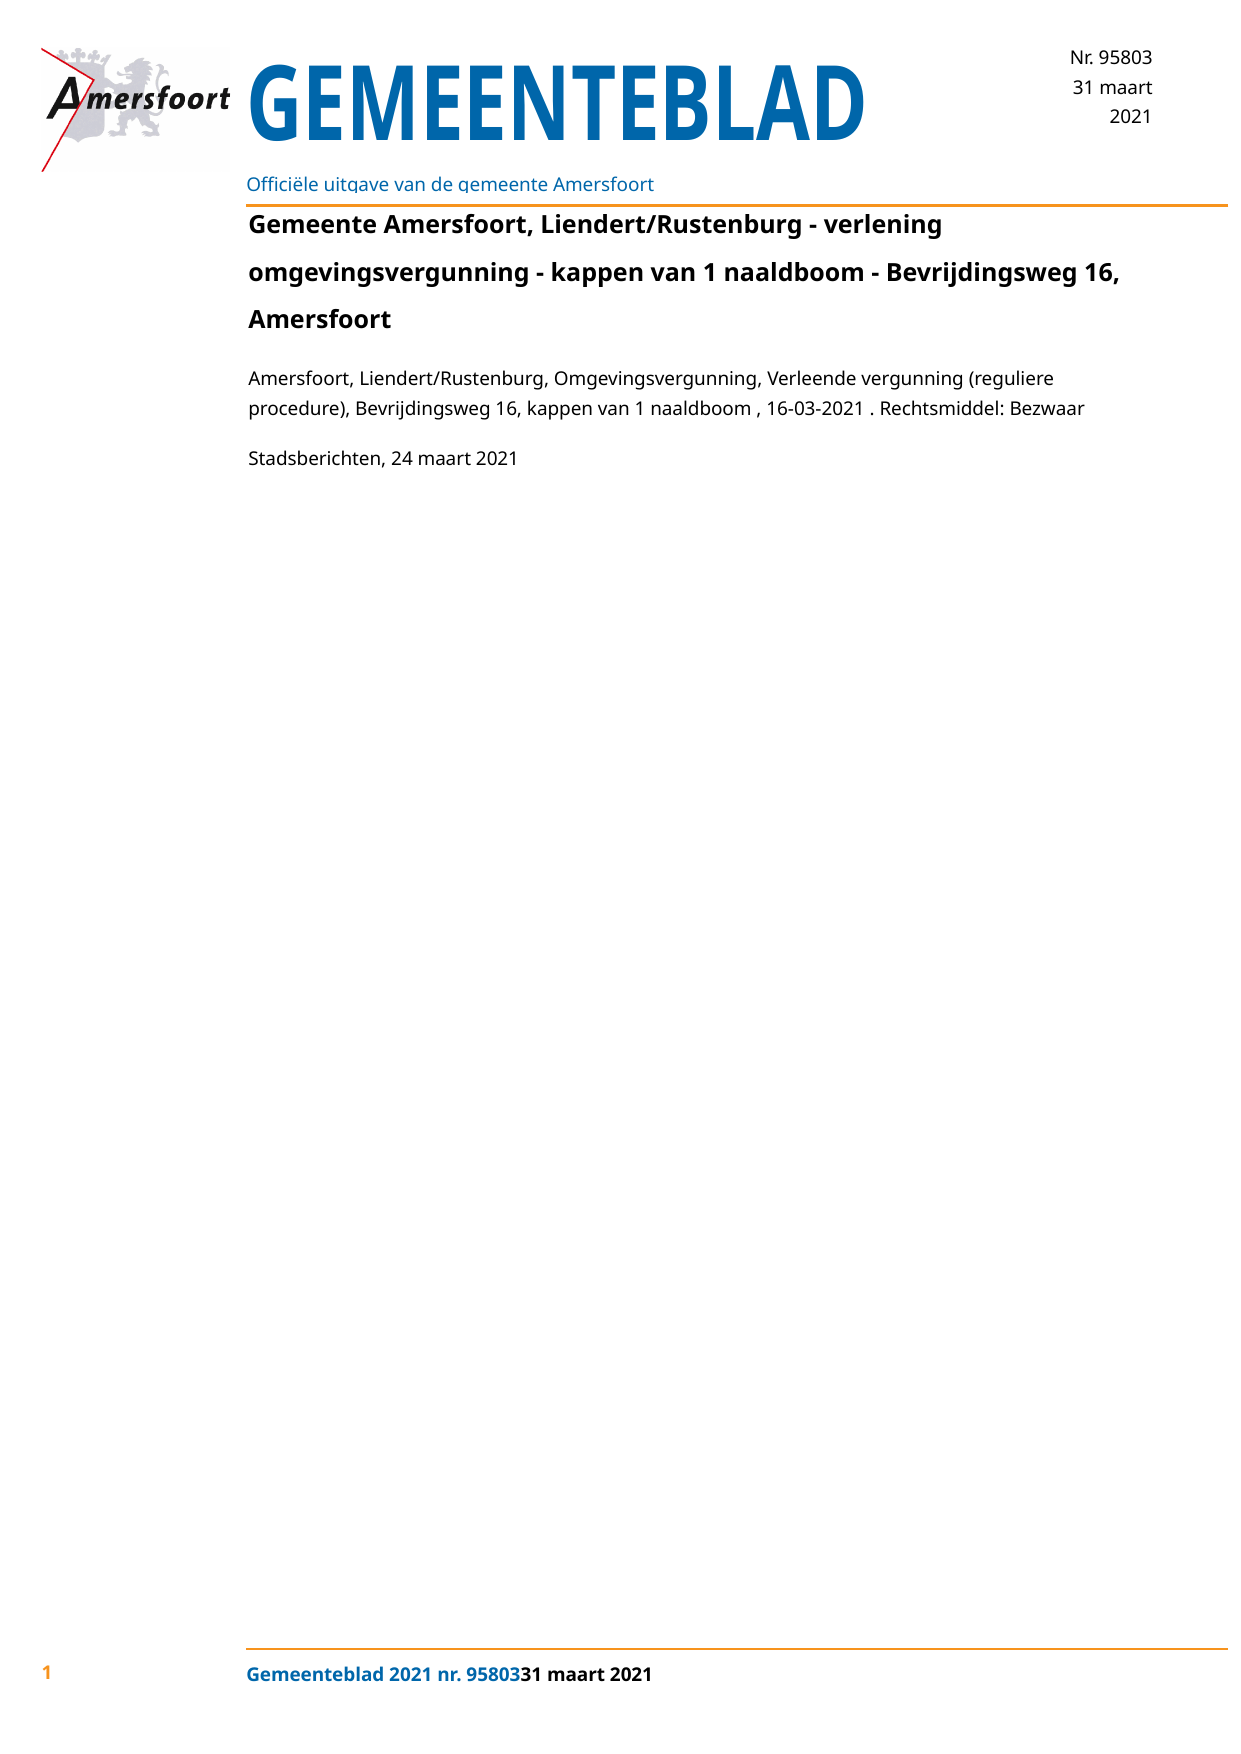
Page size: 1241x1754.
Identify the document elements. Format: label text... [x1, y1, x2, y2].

picture [41, 47, 231, 172]
text Amersfoort, Liendert/Rustenburg, Omgevingsvergunning, Verleende vergunning (reguliere procedure), Bevrijdingsweg 16, kappen van 1 naaldboom , 16-03-2021 . Rechtsmiddel: Bezwaar [248, 366, 1152, 421]
text Gemeente Amersfoort, Liendert/Rustenburg - verlening omgevingsvergunning - kappen van 1 naaldboom - Bevrijdingsweg 16, Amersfoort [248, 207, 1152, 336]
text Stadsberichten, 24 maart 2021 [248, 446, 1152, 471]
